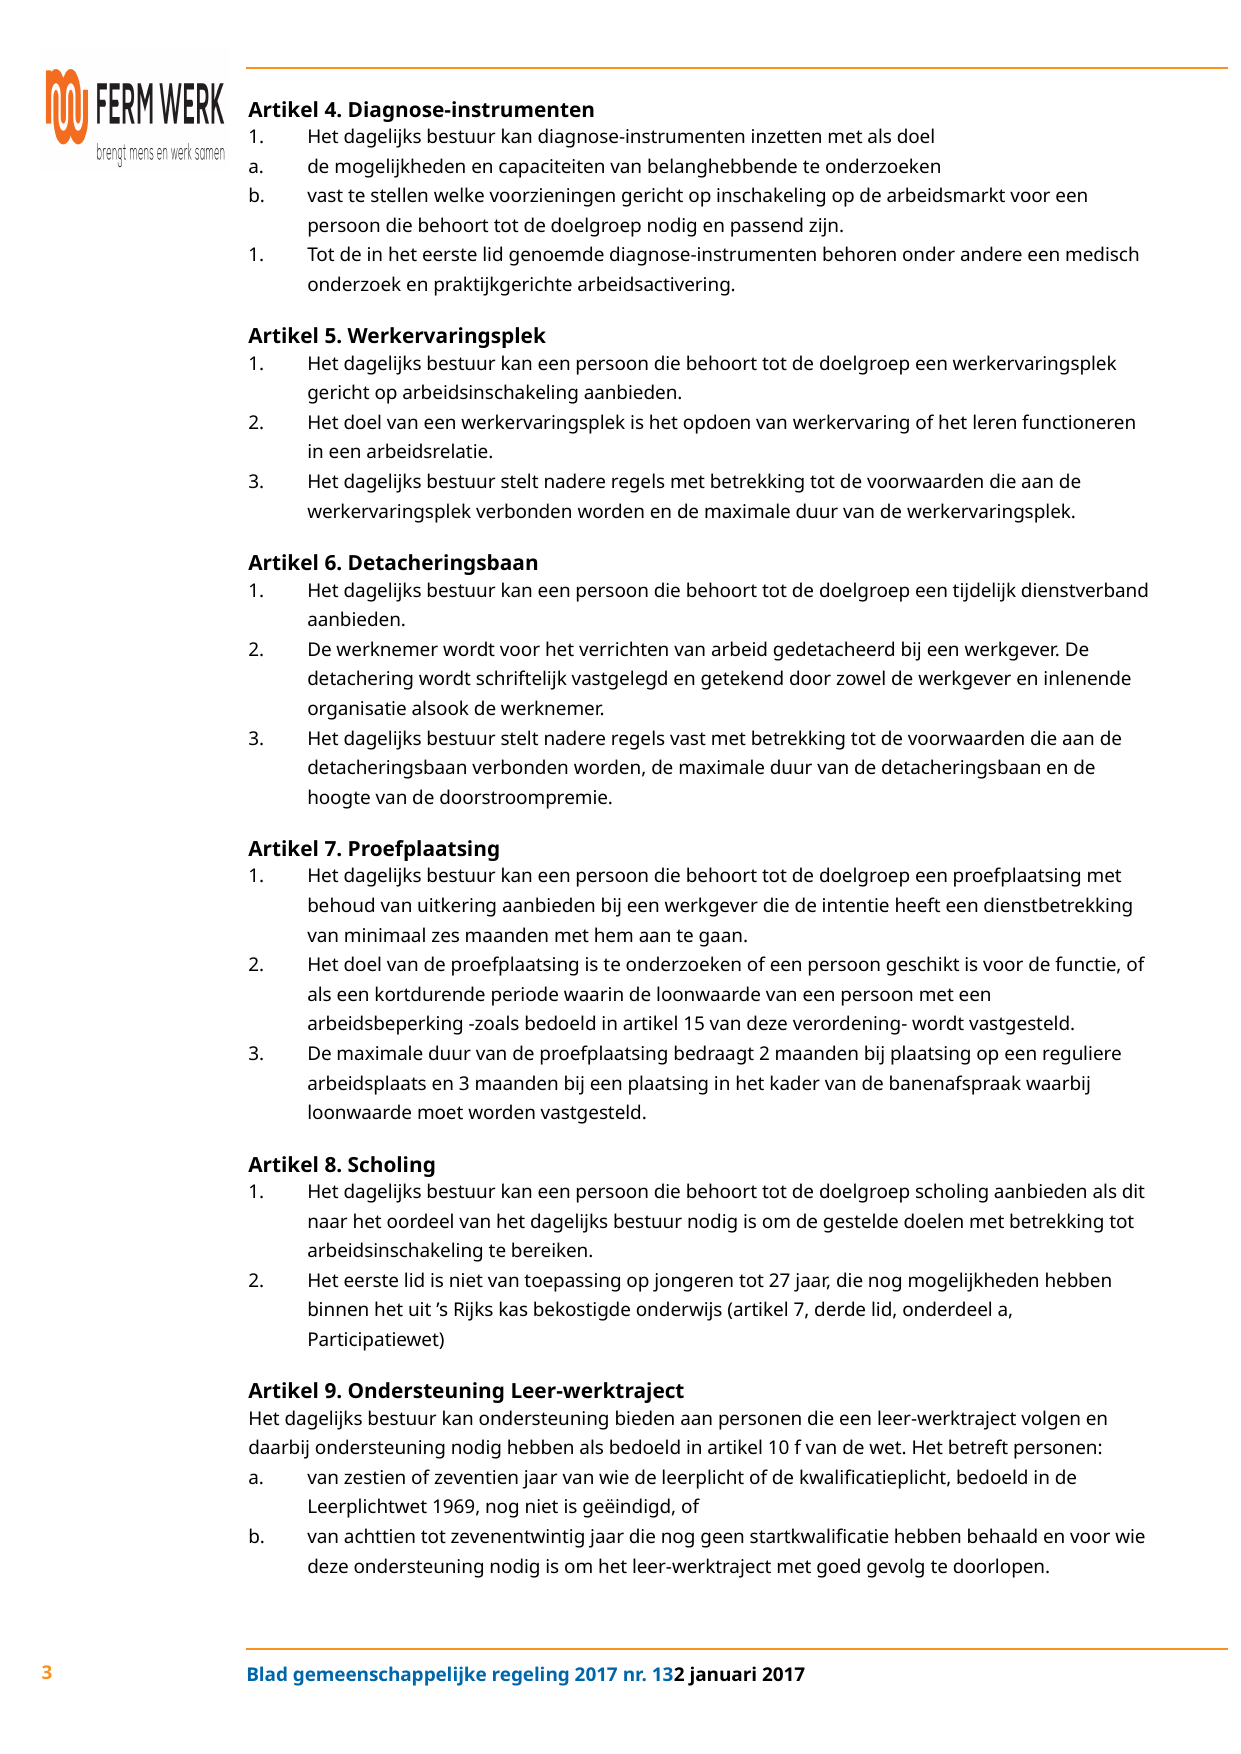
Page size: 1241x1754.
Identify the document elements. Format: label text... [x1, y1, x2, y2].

list vast te stellen welke voorzieningen gericht op inschakeling op de arbeidsmarkt voor een persoon die behoort tot de doelgroep nodig en passend zijn. [248, 182, 1152, 238]
list Het dagelijks bestuur kan een persoon die behoort tot de doelgroep een werkervaringsplek gericht op arbeidsinschakeling aanbieden. [248, 350, 1152, 405]
list Het dagelijks bestuur kan diagnose-instrumenten inzetten met als doel [248, 123, 1152, 149]
list Het dagelijks bestuur kan een persoon die behoort tot de doelgroep scholing aanbieden als dit naar het oordeel van het dagelijks bestuur nodig is om de gestelde doelen met betrekking tot arbeidsinschakeling te bereiken. [248, 1178, 1152, 1263]
text Artikel 6. Detacheringsbaan [248, 548, 1152, 577]
list Het eerste lid is niet van toepassing op jongeren tot 27 jaar, die nog mogelijkheden hebben binnen het uit ’s Rijks kas bekostigde onderwijs (artikel 7, derde lid, onderdeel a, Participatiewet) [248, 1267, 1152, 1352]
text Artikel 4. Diagnose-instrumenten [248, 95, 1152, 123]
list De werknemer wordt voor het verrichten van arbeid gedetacheerd bij een werkgever. De detachering wordt schriftelijk vastgelegd en getekend door zowel de werkgever en inlenende organisatie alsook de werknemer. [248, 636, 1152, 721]
list Het dagelijks bestuur stelt nadere regels vast met betrekking tot de voorwaarden die aan de detacheringsbaan verbonden worden, de maximale duur van de detacheringsbaan en de hoogte van de doorstroompremie. [248, 725, 1152, 809]
list van achttien tot zevenentwintig jaar die nog geen startkwalificatie hebben behaald en voor wie deze ondersteuning nodig is om het leer-werktraject met goed gevolg te doorlopen. [248, 1523, 1152, 1579]
list Tot de in het eerste lid genoemde diagnose-instrumenten behoren onder andere een medisch onderzoek en praktijkgerichte arbeidsactivering. [248, 242, 1152, 297]
list Het dagelijks bestuur kan een persoon die behoort tot de doelgroep een tijdelijk dienstverband aanbieden. [248, 577, 1152, 632]
list De maximale duur van de proefplaatsing bedraagt 2 maanden bij plaatsing op een reguliere arbeidsplaats en 3 maanden bij een plaatsing in het kader van de banenafspraak waarbij loonwaarde moet worden vastgesteld. [248, 1040, 1152, 1125]
picture [41, 47, 231, 172]
text Het dagelijks bestuur kan ondersteuning bieden aan personen die een leer-werktraject volgen en daarbij ondersteuning nodig hebben als bedoeld in artikel 10 f van de wet. Het betreft personen: [248, 1405, 1152, 1460]
text Artikel 5. Werkervaringsplek [248, 322, 1152, 350]
list Het doel van de proefplaatsing is te onderzoeken of een persoon geschikt is voor de functie, of als een kortdurende periode waarin de loonwaarde van een persoon met een arbeidsbeperking -zoals bedoeld in artikel 15 van deze verordening- wordt vastgesteld. [248, 951, 1152, 1036]
text Artikel 7. Proefplaatsing [248, 834, 1152, 863]
list Het dagelijks bestuur kan een persoon die behoort tot de doelgroep een proefplaatsing met behoud van uitkering aanbieden bij een werkgever die de intentie heeft een dienstbetrekking van minimaal zes maanden met hem aan te gaan. [248, 863, 1152, 948]
list van zestien of zeventien jaar van wie de leerplicht of de kwalificatieplicht, bedoeld in de Leerplichtwet 1969, nog niet is geëindigd, of [248, 1464, 1152, 1519]
list Het doel van een werkervaringsplek is het opdoen van werkervaring of het leren functioneren in een arbeidsrelatie. [248, 409, 1152, 464]
text Artikel 8. Scholing [248, 1150, 1152, 1178]
text Artikel 9. Ondersteuning Leer-werktraject [248, 1377, 1152, 1405]
list Het dagelijks bestuur stelt nadere regels met betrekking tot de voorwaarden die aan de werkervaringsplek verbonden worden en de maximale duur van de werkervaringsplek. [248, 468, 1152, 524]
list de mogelijkheden en capaciteiten van belanghebbende te onderzoeken [248, 153, 1152, 178]
